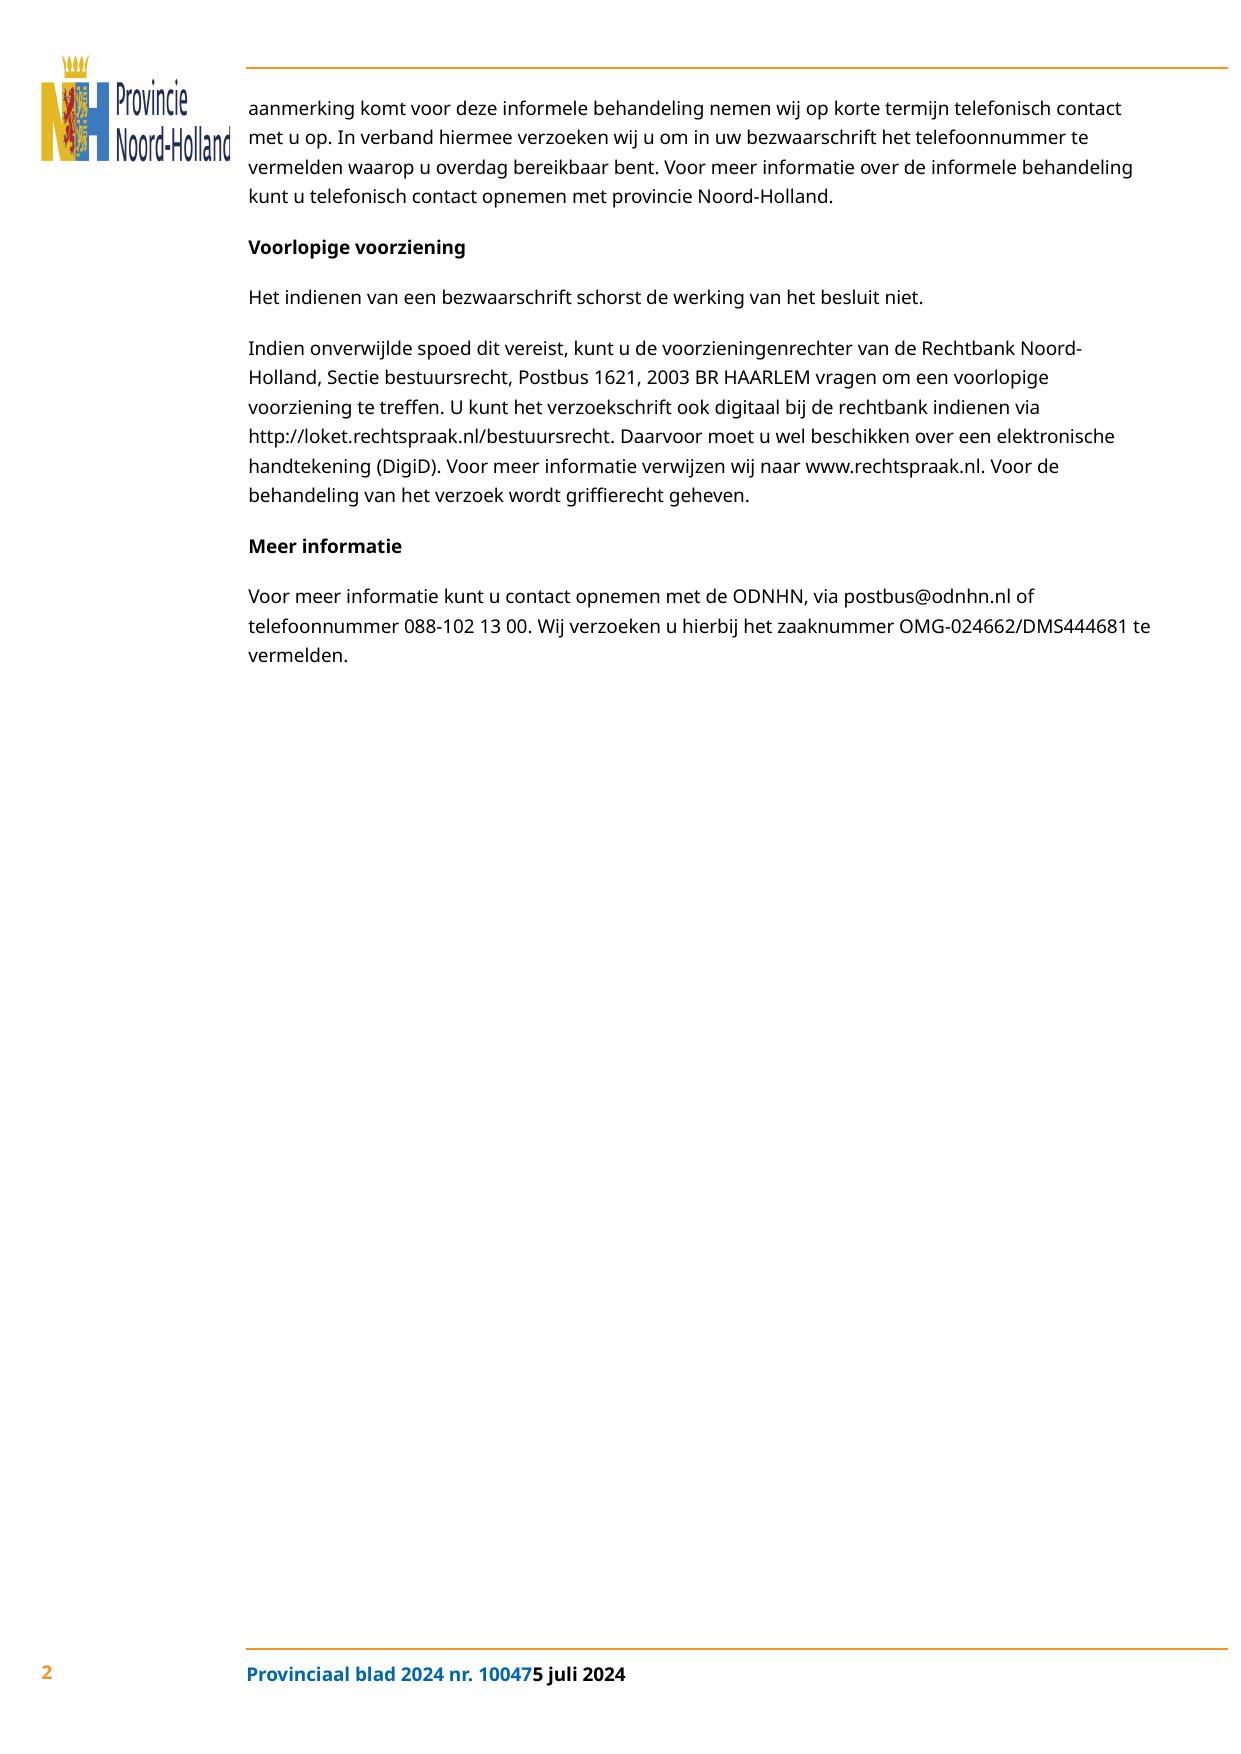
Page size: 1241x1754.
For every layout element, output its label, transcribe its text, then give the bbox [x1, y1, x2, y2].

text Het indienen van een bezwaarschrift schorst de werking van het besluit niet. [248, 284, 1152, 310]
text Indien onverwijlde spoed dit vereist, kunt u de voorzieningenrechter van de Rechtbank Noord-Holland, Sectie bestuursrecht, Postbus 1621, 2003 BR HAARLEM vragen om een voorlopige voorziening te treffen. U kunt het verzoekschrift ook digitaal bij de rechtbank indienen via http://loket.rechtspraak.nl/bestuursrecht. Daarvoor moet u wel beschikken over een elektronische handtekening (DigiD). Voor meer informatie verwijzen wij naar www.rechtspraak.nl. Voor de behandeling van het verzoek wordt griffierecht geheven. [248, 335, 1152, 508]
text Voorlopige voorziening [248, 234, 1152, 260]
text Voor meer informatie kunt u contact opnemen met de ODNHN, via postbus@odnhn.nl of telefoonnummer 088-102 13 00. Wij verzoeken u hierbij het zaaknummer OMG-024662/DMS444681 te vermelden. [248, 583, 1152, 668]
picture [41, 47, 231, 172]
text aanmerking komt voor deze informele behandeling nemen wij op korte termijn telefonisch contact met u op. In verband hiermee verzoeken wij u om in uw bezwaarschrift het telefoonnummer te vermelden waarop u overdag bereikbaar bent. Voor meer informatie over de informele behandeling kunt u telefonisch contact opnemen met provincie Noord-Holland. [248, 95, 1152, 209]
text Meer informatie [248, 533, 1152, 559]
